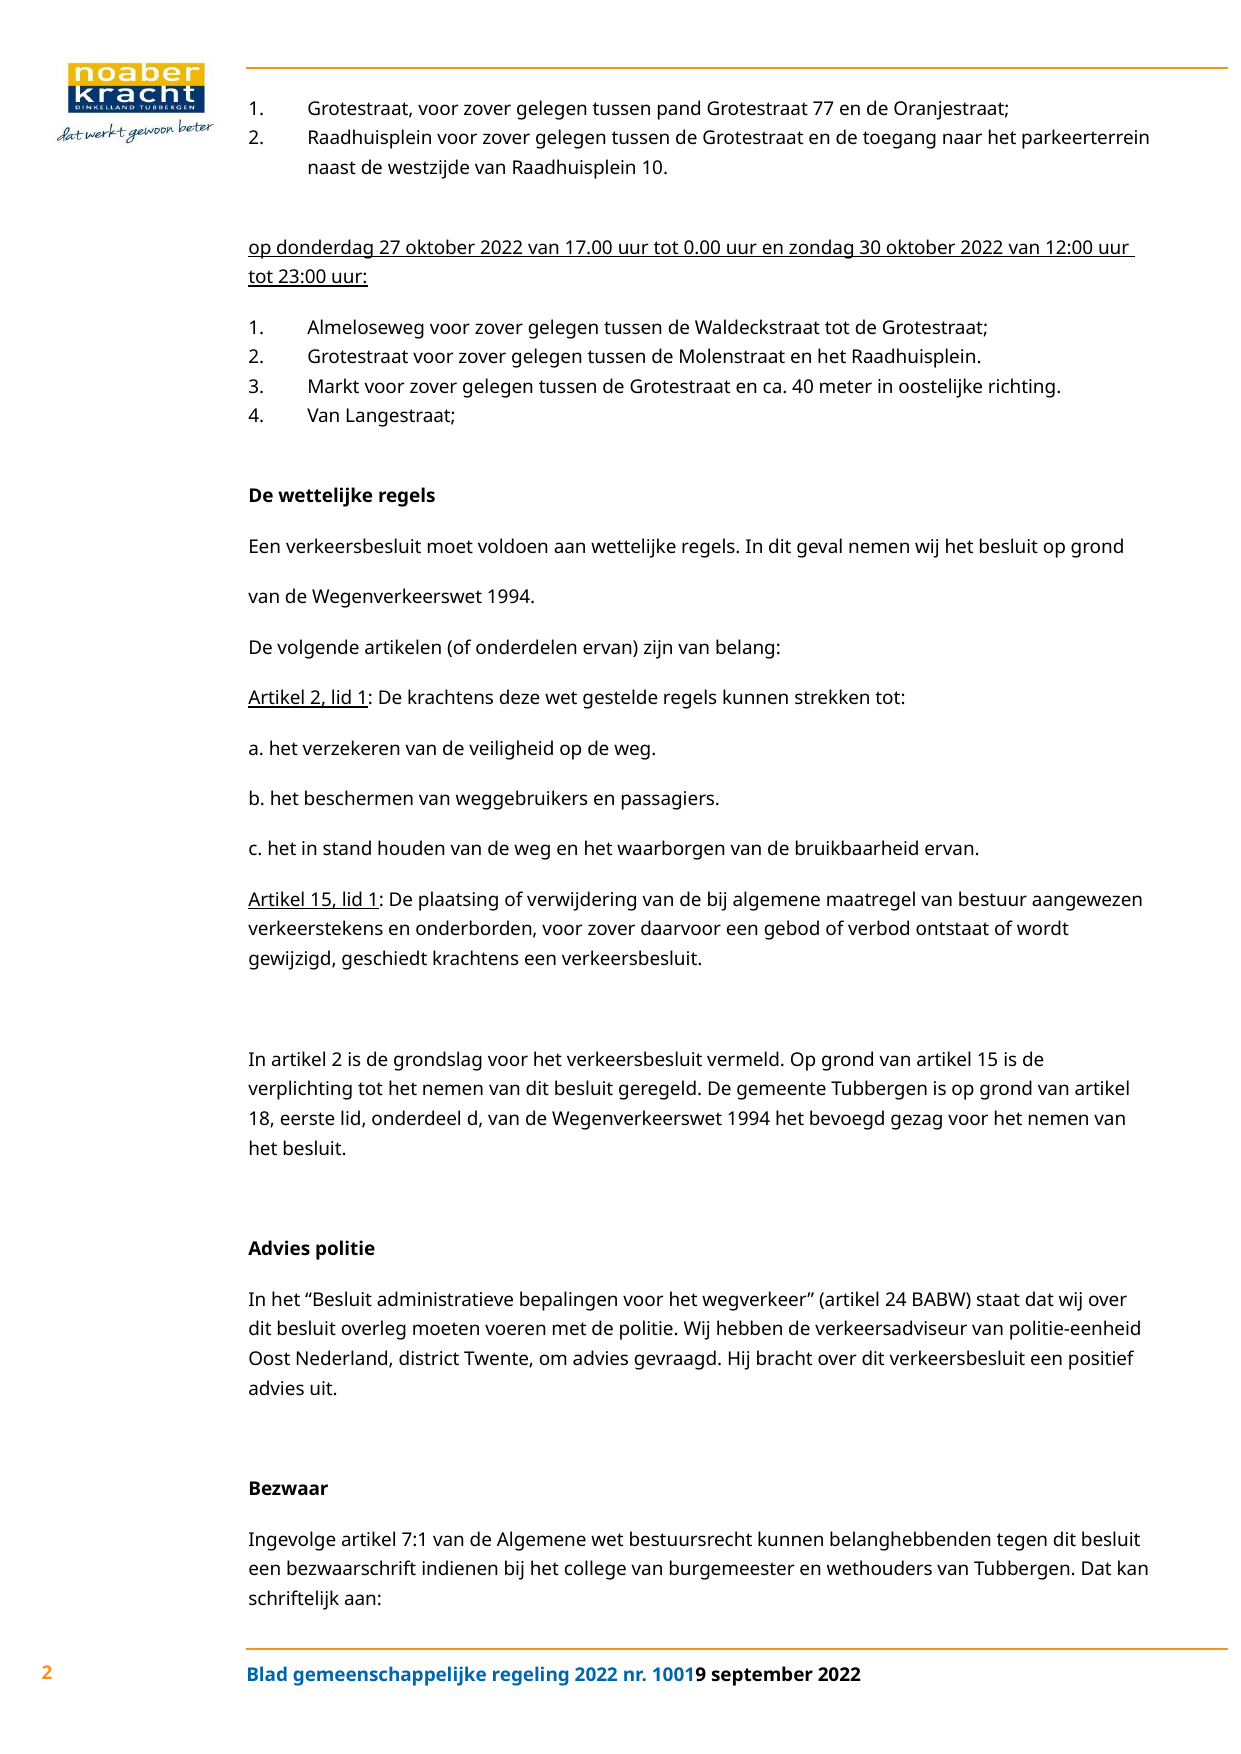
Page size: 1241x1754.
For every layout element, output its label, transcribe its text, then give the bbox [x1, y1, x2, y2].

list Grotestraat, voor zover gelegen tussen pand Grotestraat 77 en de Oranjestraat; [248, 95, 1152, 121]
text a. het verzekeren van de veiligheid op de weg. [248, 735, 1152, 761]
text In het “Besluit administratieve bepalingen voor het wegverkeer” (artikel 24 BABW) staat dat wij over dit besluit overleg moeten voeren met de politie. Wij hebben de verkeersadviseur van politie-eenheid Oost Nederland, district Twente, om advies gevraagd. Hij bracht over dit verkeersbesluit een positief advies uit. [248, 1286, 1152, 1401]
list Markt voor zover gelegen tussen de Grotestraat en ca. 40 meter in oostelijke richting. [248, 373, 1152, 399]
text b. het beschermen van weggebruikers en passagiers. [248, 785, 1152, 811]
text van de Wegenverkeerswet 1994. [248, 583, 1152, 609]
text Artikel 2, lid 1: De krachtens deze wet gestelde regels kunnen strekken tot: [248, 684, 1152, 710]
list Almeloseweg voor zover gelegen tussen de Waldeckstraat tot de Grotestraat; [248, 314, 1152, 340]
text De volgende artikelen (of onderdelen ervan) zijn van belang: [248, 634, 1152, 660]
list Van Langestraat; [248, 403, 1152, 428]
text Bezwaar [248, 1476, 1152, 1501]
text De wettelijke regels [248, 483, 1152, 508]
picture [41, 47, 231, 172]
list Raadhuisplein voor zover gelegen tussen de Grotestraat en de toegang naar het parkeerterrein naast de westzijde van Raadhuisplein 10. [248, 124, 1152, 180]
list Grotestraat voor zover gelegen tussen de Molenstraat en het Raadhuisplein. [248, 343, 1152, 369]
text c. het in stand houden van de weg en het waarborgen van de bruikbaarheid ervan. [248, 836, 1152, 861]
text Ingevolge artikel 7:1 van de Algemene wet bestuursrecht kunnen belanghebbenden tegen dit besluit een bezwaarschrift indienen bij het college van burgemeester en wethouders van Tubbergen. Dat kan schriftelijk aan: [248, 1526, 1152, 1611]
text Artikel 15, lid 1: De plaatsing of verwijdering van de bij algemene maatregel van bestuur aangewezen verkeerstekens en onderborden, voor zover daarvoor een gebod of verbod ontstaat of wordt gewijzigd, geschiedt krachtens een verkeersbesluit. [248, 886, 1152, 971]
text In artikel 2 is de grondslag voor het verkeersbesluit vermeld. Op grond van artikel 15 is de verplichting tot het nemen van dit besluit geregeld. De gemeente Tubbergen is op grond van artikel 18, eerste lid, onderdeel d, van de Wegenverkeerswet 1994 het bevoegd gezag voor het nemen van het besluit. [248, 1046, 1152, 1161]
text Advies politie [248, 1236, 1152, 1261]
text op donderdag 27 oktober 2022 van 17.00 uur tot 0.00 uur en zondag 30 oktober 2022 van 12:00 uur tot 23:00 uur: [248, 234, 1152, 289]
text Een verkeersbesluit moet voldoen aan wettelijke regels. In dit geval nemen wij het besluit op grond [248, 533, 1152, 559]
